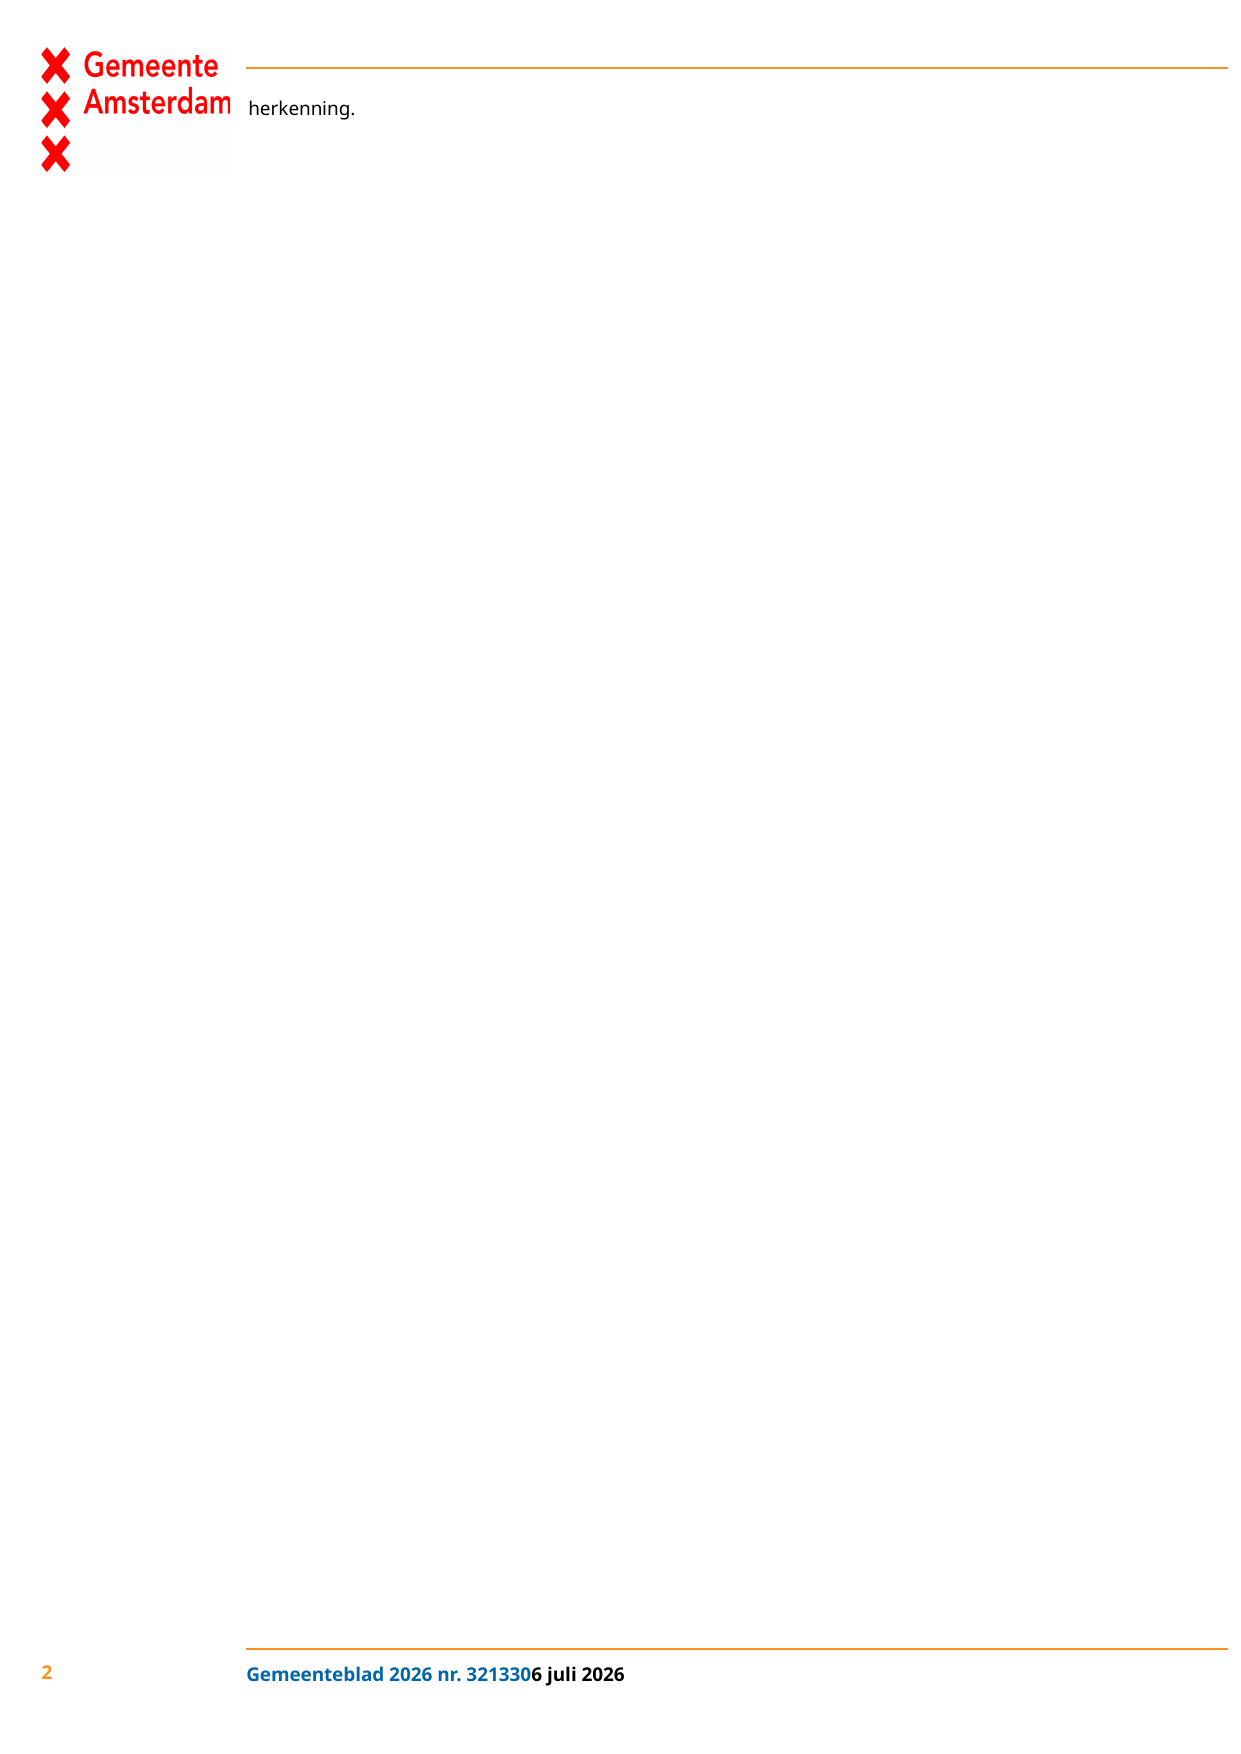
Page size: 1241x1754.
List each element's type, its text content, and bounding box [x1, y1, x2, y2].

text herkenning. [248, 95, 1152, 121]
picture [41, 47, 231, 172]
